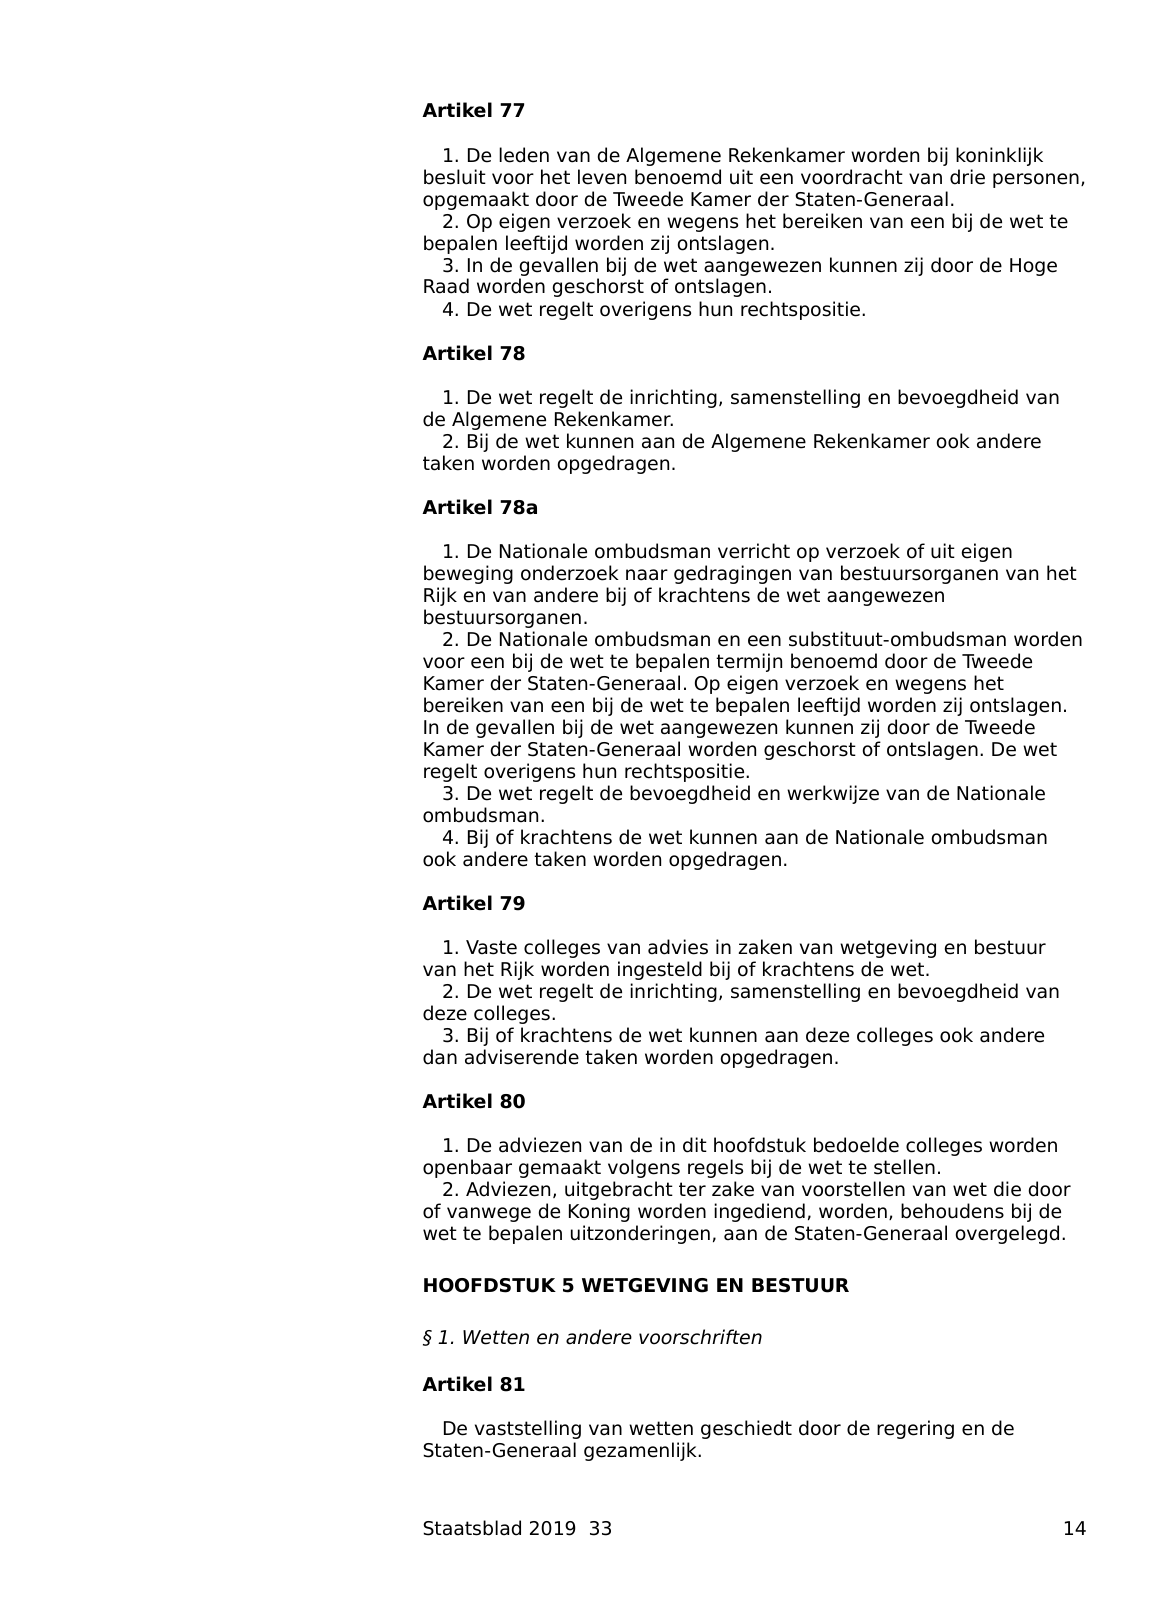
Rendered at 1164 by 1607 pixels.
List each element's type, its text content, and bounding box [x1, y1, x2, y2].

subtitle Artikel 78 [422, 343, 1087, 364]
text 2. De Nationale ombudsman en een substituut-ombudsman worden voor een bij de wet te bepalen termijn benoemd door de Tweede Kamer der Staten-Generaal. Op eigen verzoek en wegens het bereiken van een bij de wet te bepalen leeftijd worden zij ontslagen. In de gevallen bij de wet aangewezen kunnen zij door de Tweede Kamer der Staten-Generaal worden geschorst of ontslagen. De wet regelt overigens hun rechtspositie. [422, 629, 1087, 783]
subtitle Artikel 77 [422, 100, 1087, 122]
subtitle Artikel 81 [422, 1374, 1087, 1396]
subtitle HOOFDSTUK 5 WETGEVING EN BESTUUR [422, 1275, 1087, 1297]
text 3. In de gevallen bij de wet aangewezen kunnen zij door de Hoge Raad worden geschorst of ontslagen. [422, 254, 1087, 298]
text 2. Bij de wet kunnen aan de Algemene Rekenkamer ook andere taken worden opgedragen. [422, 431, 1087, 475]
text 2. Op eigen verzoek en wegens het bereiken van een bij de wet te bepalen leeftijd worden zij ontslagen. [422, 211, 1087, 254]
text 1. Vaste colleges van advies in zaken van wetgeving en bestuur van het Rijk worden ingesteld bij of krachtens de wet. [422, 937, 1087, 981]
text 2. De wet regelt de inrichting, samenstelling en bevoegdheid van deze colleges. [422, 981, 1087, 1025]
text 1. De wet regelt de inrichting, samenstelling en bevoegdheid van de Algemene Rekenkamer. [422, 387, 1087, 431]
subtitle Artikel 80 [422, 1091, 1087, 1113]
text De vaststelling van wetten geschiedt door de regering en de Staten-Generaal gezamenlijk. [422, 1418, 1087, 1462]
subtitle Artikel 78a [422, 497, 1087, 519]
text 3. Bij of krachtens de wet kunnen aan deze colleges ook andere dan adviserende taken worden opgedragen. [422, 1025, 1087, 1069]
text 3. De wet regelt de bevoegdheid en werkwijze van de Nationale ombudsman. [422, 783, 1087, 827]
text 4. De wet regelt overigens hun rechtspositie. [422, 298, 1087, 320]
subtitle § 1. Wetten en andere voorschriften [422, 1327, 1087, 1349]
text 1. De adviezen van de in dit hoofdstuk bedoelde colleges worden openbaar gemaakt volgens regels bij de wet te stellen. [422, 1135, 1087, 1179]
text 2. Adviezen, uitgebracht ter zake van voorstellen van wet die door of vanwege de Koning worden ingediend, worden, behoudens bij de wet te bepalen uitzonderingen, aan de Staten-Generaal overgelegd. [422, 1179, 1087, 1245]
text 1. De leden van de Algemene Rekenkamer worden bij koninklijk besluit voor het leven benoemd uit een voordracht van drie personen, opgemaakt door de Tweede Kamer der Staten-Generaal. [422, 144, 1087, 211]
text 1. De Nationale ombudsman verricht op verzoek of uit eigen beweging onderzoek naar gedragingen van bestuursorganen van het Rijk en van andere bij of krachtens de wet aangewezen bestuursorganen. [422, 541, 1087, 629]
text 4. Bij of krachtens de wet kunnen aan de Nationale ombudsman ook andere taken worden opgedragen. [422, 827, 1087, 871]
subtitle Artikel 79 [422, 893, 1087, 915]
